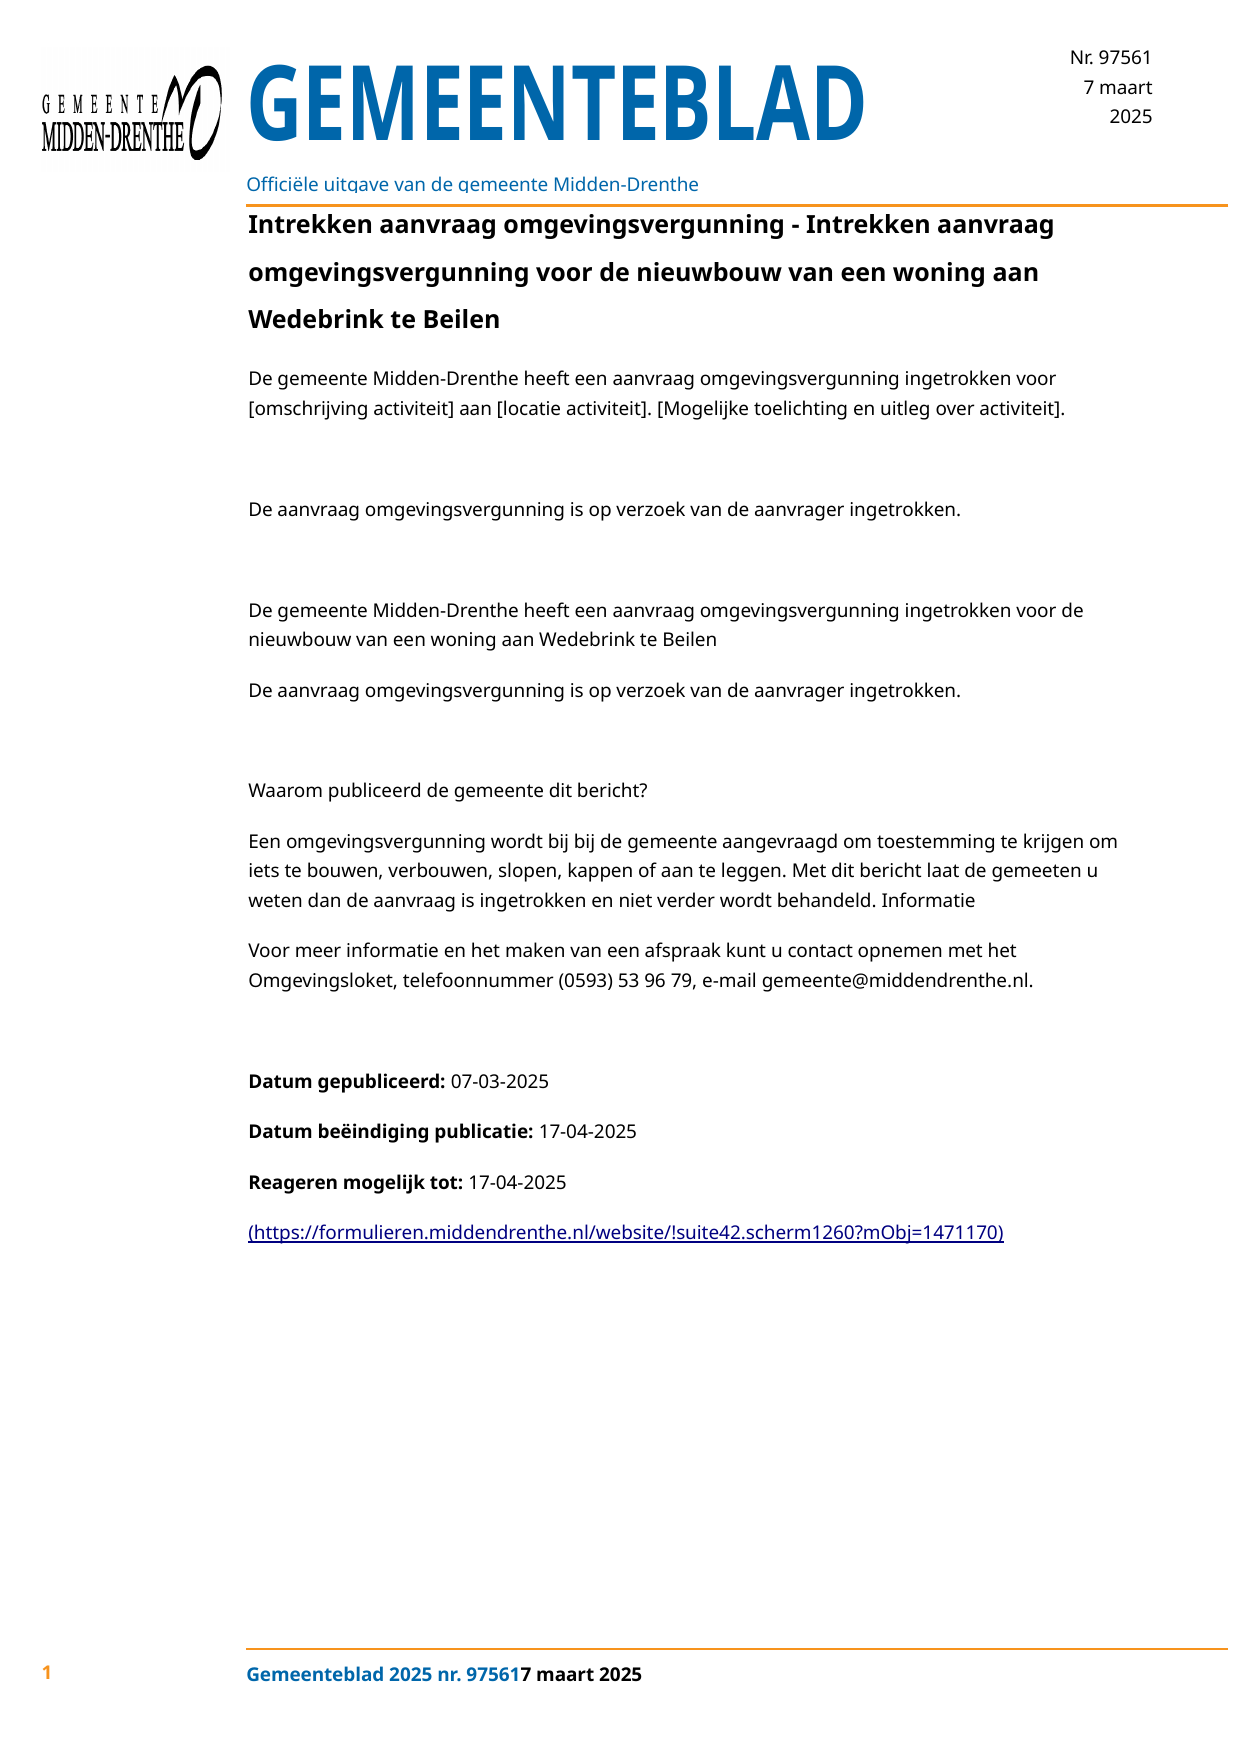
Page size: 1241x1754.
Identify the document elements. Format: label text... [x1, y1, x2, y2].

text Datum gepubliceerd: 07-03-2025 [248, 1068, 1152, 1094]
text (https://formulieren.middendrenthe.nl/website/!suite42.scherm1260?mObj=1471170) [248, 1219, 1152, 1245]
text Datum beëindiging publicatie: 17-04-2025 [248, 1118, 1152, 1144]
text Waarom publiceerd de gemeente dit bericht? [248, 778, 1152, 803]
text Intrekken aanvraag omgevingsvergunning - Intrekken aanvraag omgevingsvergunning voor de nieuwbouw van een woning aan Wedebrink te Beilen [248, 207, 1152, 336]
picture [41, 47, 231, 172]
text De gemeente Midden-Drenthe heeft een aanvraag omgevingsvergunning ingetrokken voor [omschrijving activiteit] aan [locatie activiteit]. [Mogelijke toelichting en uitleg over activiteit]. [248, 366, 1152, 421]
text De gemeente Midden-Drenthe heeft een aanvraag omgevingsvergunning ingetrokken voor de nieuwbouw van een woning aan Wedebrink te Beilen [248, 597, 1152, 652]
text De aanvraag omgevingsvergunning is op verzoek van de aanvrager ingetrokken. [248, 677, 1152, 702]
text Reageren mogelijk tot: 17-04-2025 [248, 1169, 1152, 1194]
text Een omgevingsvergunning wordt bij bij de gemeente aangevraagd om toestemming te krijgen om iets te bouwen, verbouwen, slopen, kappen of aan te leggen. Met dit bericht laat de gemeeten u weten dan de aanvraag is ingetrokken en niet verder wordt behandeld. Informatie [248, 828, 1152, 913]
text De aanvraag omgevingsvergunning is op verzoek van de aanvrager ingetrokken. [248, 496, 1152, 522]
text Voor meer informatie en het maken van een afspraak kunt u contact opnemen met het Omgevingsloket, telefoonnummer (0593) 53 96 79, e-mail gemeente@middendrenthe.nl. [248, 938, 1152, 993]
